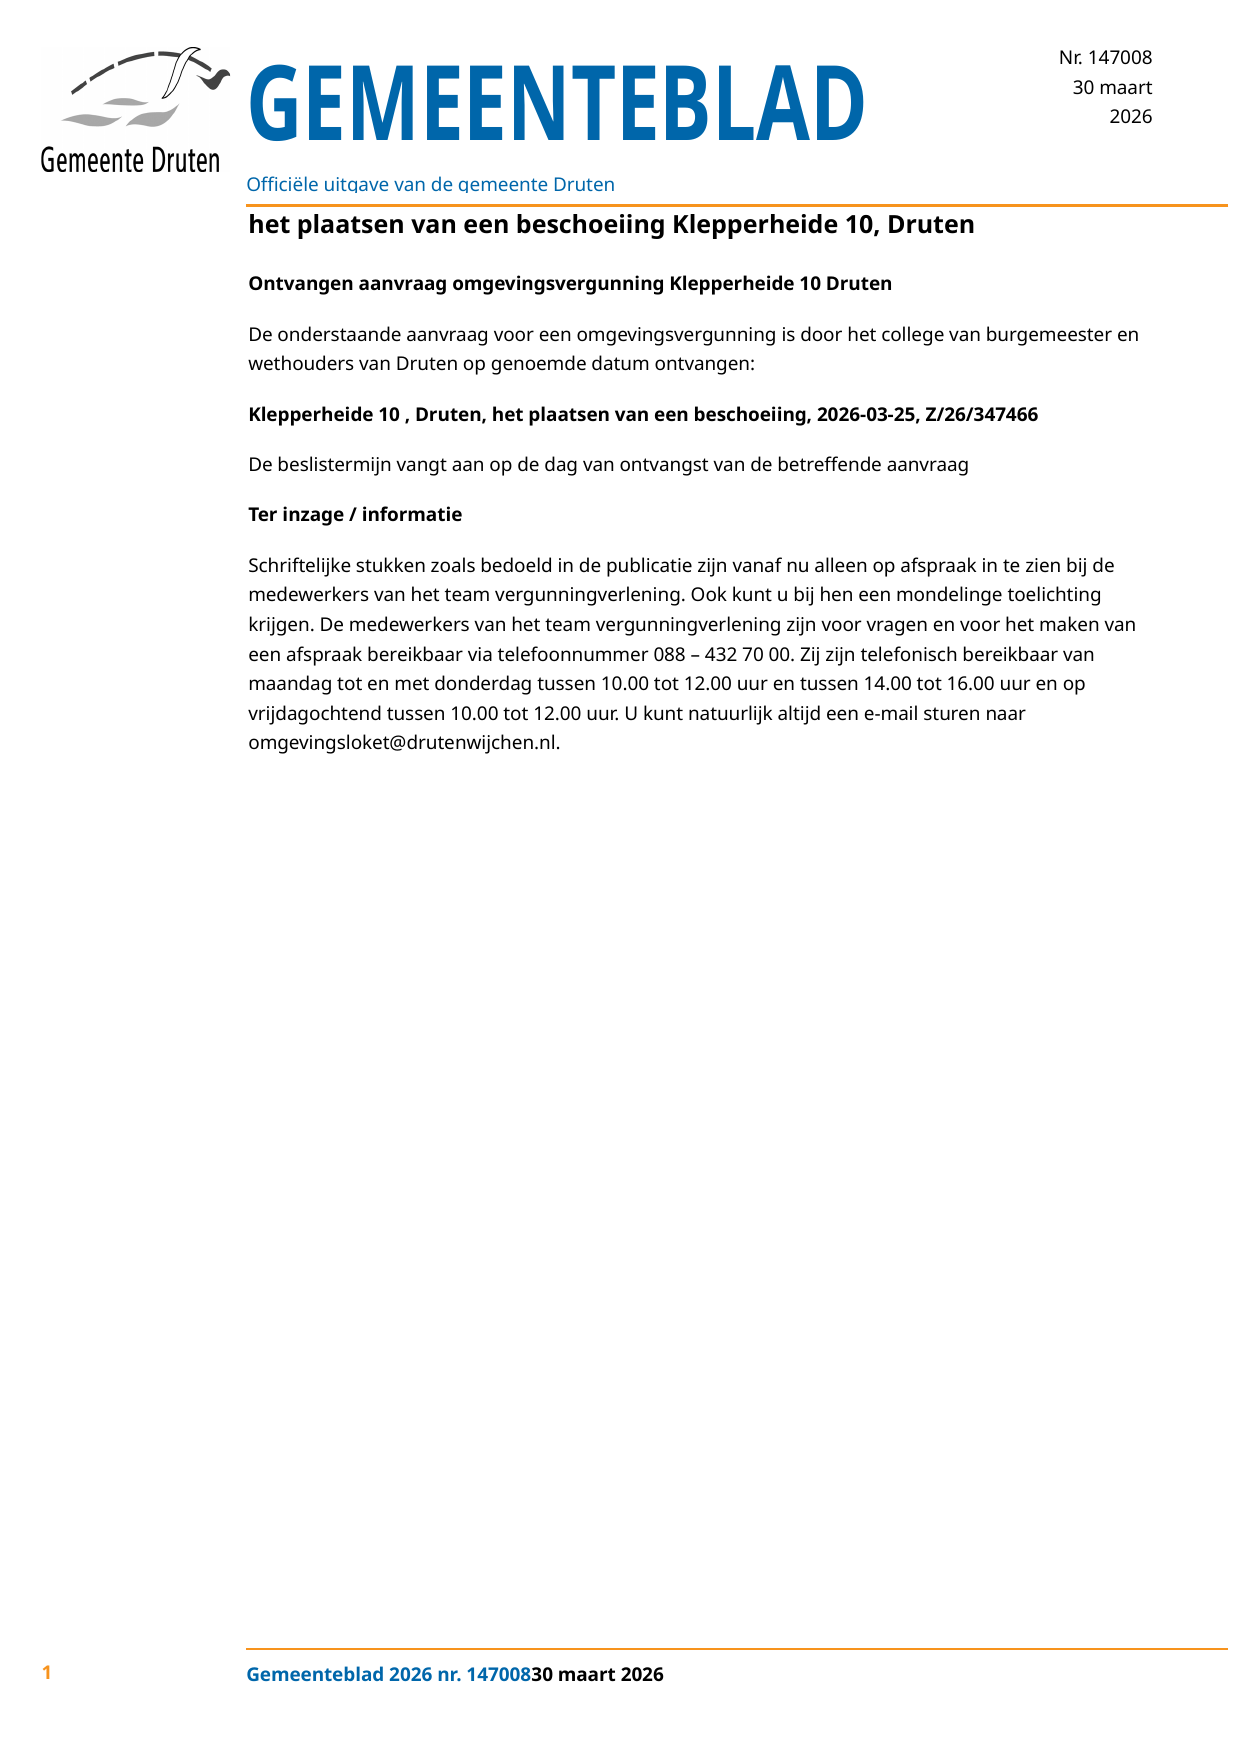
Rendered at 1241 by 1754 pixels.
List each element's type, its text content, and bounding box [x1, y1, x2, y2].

text Ontvangen aanvraag omgevingsvergunning Klepperheide 10 Druten [248, 270, 1152, 296]
text Schriftelijke stukken zoals bedoeld in de publicatie zijn vanaf nu alleen op afspraak in te zien bij de medewerkers van het team vergunningverlening. Ook kunt u bij hen een mondelinge toelichting krijgen. De medewerkers van het team vergunningverlening zijn voor vragen en voor het maken van een afspraak bereikbaar via telefoonnummer 088 – 432 70 00. Zij zijn telefonisch bereikbaar van maandag tot en met donderdag tussen 10.00 tot 12.00 uur en tussen 14.00 tot 16.00 uur en op vrijdagochtend tussen 10.00 tot 12.00 uur. U kunt natuurlijk altijd een e-mail sturen naar omgevingsloket@drutenwijchen.nl. [248, 552, 1152, 755]
text De beslistermijn vangt aan op de dag van ontvangst van de betreffende aanvraag [248, 451, 1152, 477]
text De onderstaande aanvraag voor een omgevingsvergunning is door het college van burgemeester en wethouders van Druten op genoemde datum ontvangen: [248, 321, 1152, 376]
picture [41, 47, 231, 172]
text Ter inzage / informatie [248, 502, 1152, 527]
text Klepperheide 10 , Druten, het plaatsen van een beschoeiing, 2026-03-25, Z/26/347466 [248, 401, 1152, 426]
text het plaatsen van een beschoeiing Klepperheide 10, Druten [248, 207, 1152, 241]
